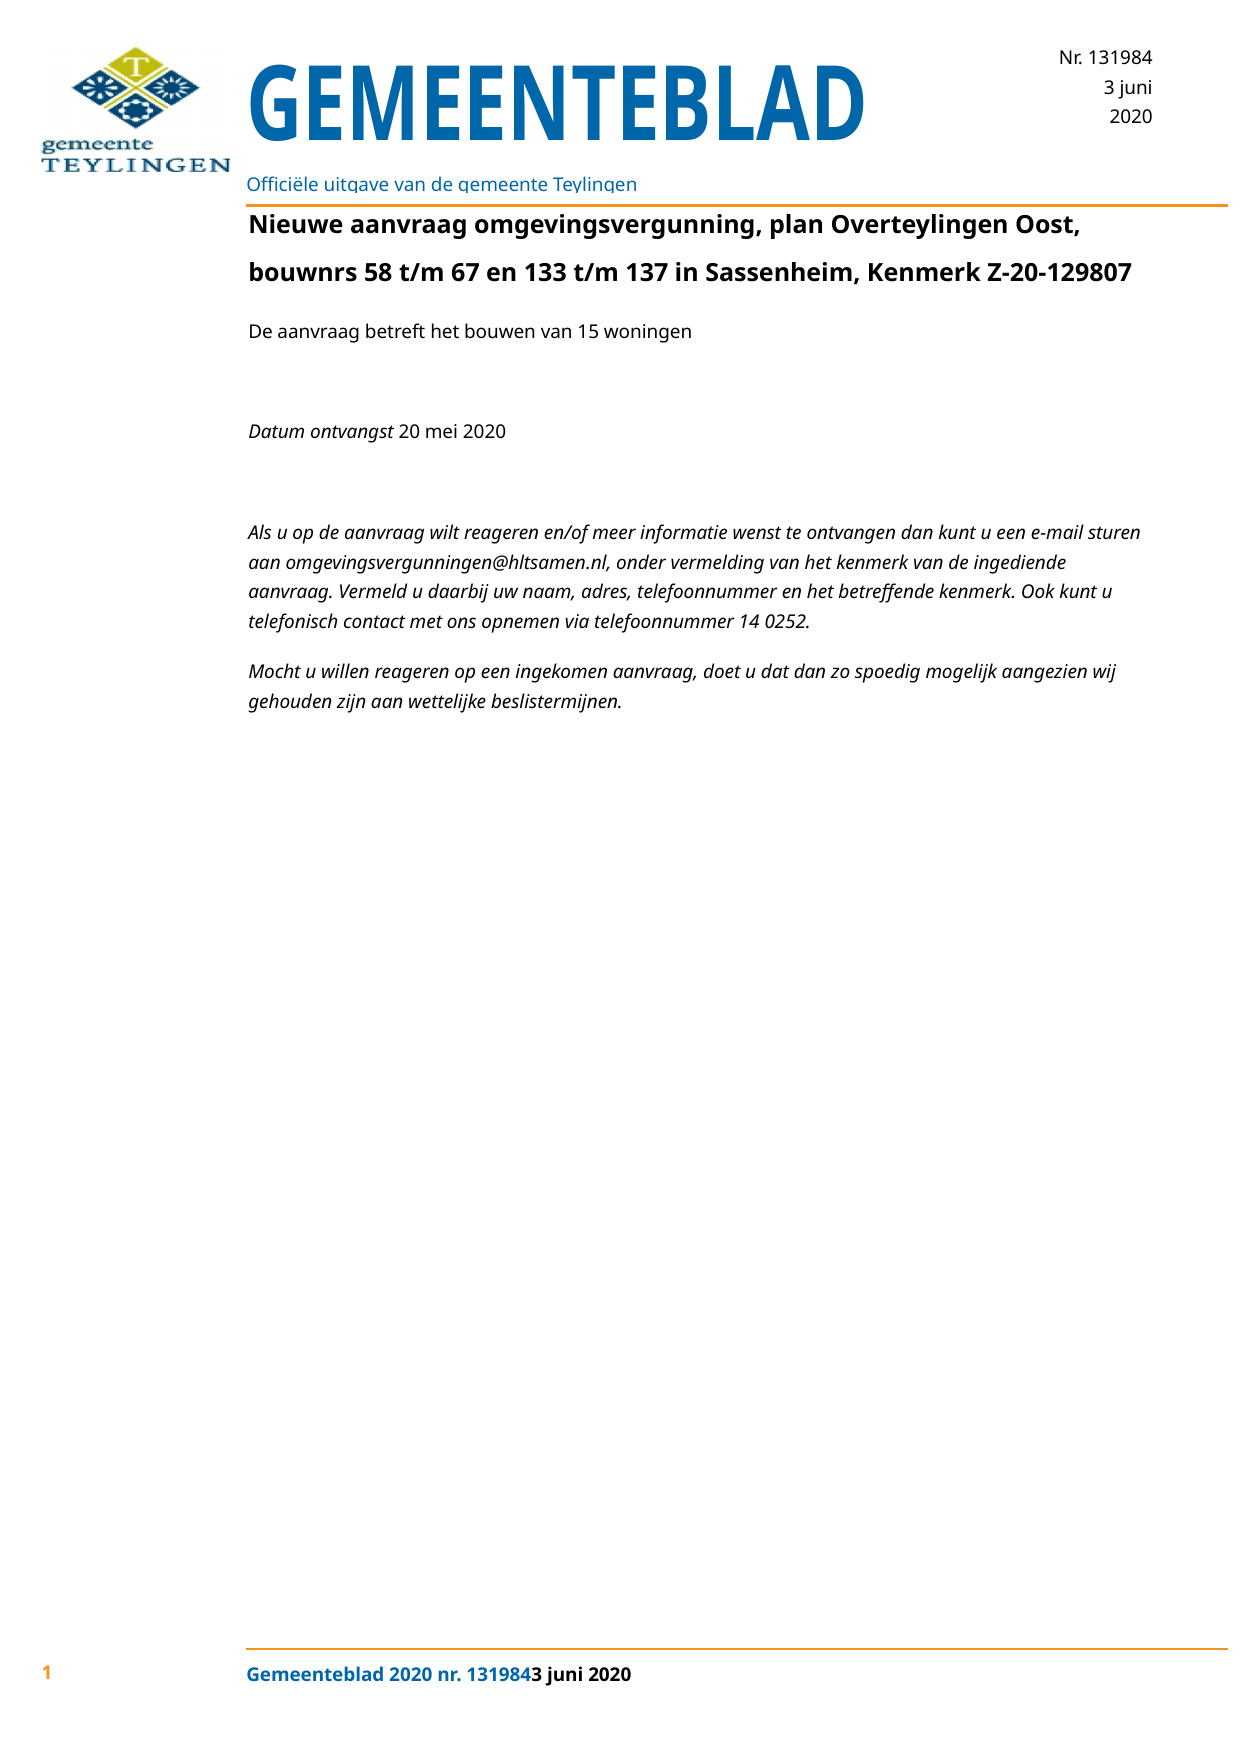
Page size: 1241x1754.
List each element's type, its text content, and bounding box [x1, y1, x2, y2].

text De aanvraag betreft het bouwen van 15 woningen [248, 318, 1152, 344]
text Datum ontvangst 20 mei 2020 [248, 419, 1152, 444]
text Nieuwe aanvraag omgevingsvergunning, plan Overteylingen Oost, bouwnrs 58 t/m 67 en 133 t/m 137 in Sassenheim, Kenmerk Z-20-129807 [248, 207, 1152, 288]
text Mocht u willen reageren op een ingekomen aanvraag, doet u dat dan zo spoedig mogelijk aangezien wij gehouden zijn aan wettelijke beslistermijnen. [248, 659, 1152, 714]
text Als u op de aanvraag wilt reageren en/of meer informatie wenst te ontvangen dan kunt u een e-mail sturen aan omgevingsvergunningen@hltsamen.nl, onder vermelding van het kenmerk van de ingediende aanvraag. Vermeld u daarbij uw naam, adres, telefoonnummer en het betreffende kenmerk. Ook kunt u telefonisch contact met ons opnemen via telefoonnummer 14 0252. [248, 519, 1152, 634]
picture [41, 47, 231, 172]
